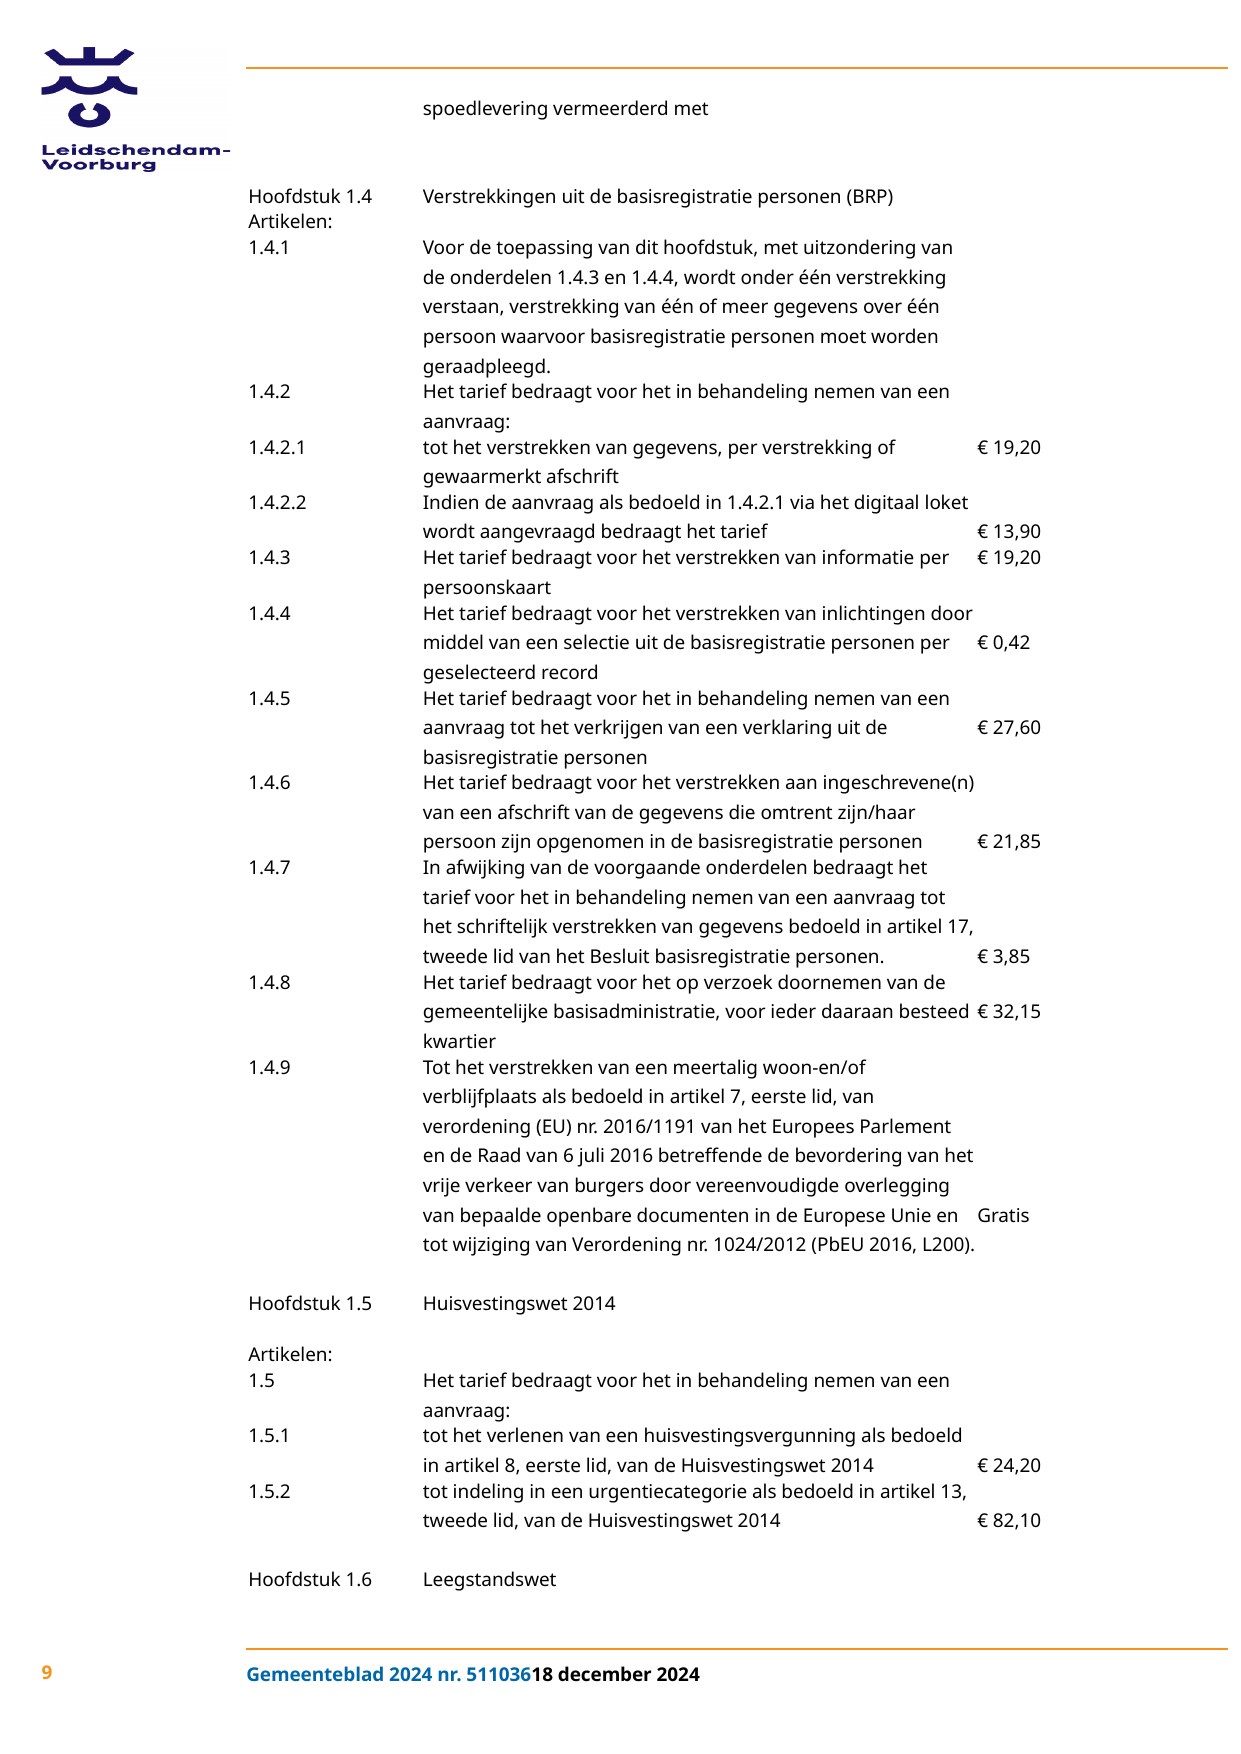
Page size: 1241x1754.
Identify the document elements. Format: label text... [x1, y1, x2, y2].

table_cell Tot het verstrekken van een meertalig woon-en/of verblijfplaats als bedoeld in artikel 7, eerste lid, van verordening (EU) nr. 2016/1191 van het Europees Parlement en de Raad van 6 juli 2016 betreffende de bevordering van het vrije verkeer van burgers door vereenvoudigde overlegging van bepaalde openbare documenten in de Europese Unie en tot wijziging van Verordening nr. 1024/2012 (PbEU 2016, L200). [423, 1054, 977, 1257]
table_cell 1.5.1 [248, 1423, 423, 1478]
table_cell [248, 1316, 423, 1341]
table_cell € 82,10 [977, 1478, 1152, 1533]
table_cell [423, 209, 977, 234]
table_cell Gratis [977, 1054, 1152, 1257]
table_header Verstrekkingen uit de basisregistratie personen (BRP) [423, 183, 977, 209]
table_cell 1.5 [248, 1367, 423, 1422]
table_cell tot het verstrekken van gegevens, per verstrekking of gewaarmerkt afschrift [423, 434, 977, 489]
table_cell 1.4.2.1 [248, 434, 423, 489]
table_cell 1.4.4 [248, 600, 423, 685]
table_cell € 24,20 [977, 1423, 1152, 1478]
table_cell € 3,85 [977, 855, 1152, 969]
table_cell € 19,20 [977, 545, 1152, 600]
table_cell [423, 1316, 977, 1341]
table_cell tot het verlenen van een huisvestingsvergunning als bedoeld in artikel 8, eerste lid, van de Huisvestingswet 2014 [423, 1423, 977, 1478]
table_cell [977, 95, 1152, 121]
table_cell € 32,15 [977, 969, 1152, 1054]
table_header Leegstandswet [423, 1566, 977, 1592]
table_cell 1.4.7 [248, 855, 423, 969]
table_cell 1.4.5 [248, 685, 423, 769]
table_cell € 19,20 [977, 434, 1152, 489]
table_cell [977, 1367, 1152, 1422]
table_cell [977, 379, 1152, 434]
table_cell [977, 209, 1152, 234]
table_cell spoedlevering vermeerderd met [423, 95, 977, 121]
table_header [977, 183, 1152, 209]
table_cell Het tarief bedraagt voor het verstrekken van inlichtingen door middel van een selectie uit de basisregistratie personen per geselecteerd record [423, 600, 977, 685]
table_cell In afwijking van de voorgaande onderdelen bedraagt het tarief voor het in behandeling nemen van een aanvraag tot het schriftelijk verstrekken van gegevens bedoeld in artikel 17, tweede lid van het Besluit basisregistratie personen. [423, 855, 977, 969]
table_cell 1.4.3 [248, 545, 423, 600]
table_cell Artikelen: [248, 1341, 423, 1367]
table_cell [248, 95, 423, 121]
table_cell 1.4.2.2 [248, 489, 423, 544]
table_cell Het tarief bedraagt voor het in behandeling nemen van een aanvraag tot het verkrijgen van een verklaring uit de basisregistratie personen [423, 685, 977, 769]
picture [41, 47, 231, 172]
table_cell 1.5.2 [248, 1478, 423, 1533]
table_header Hoofdstuk 1.6 [248, 1566, 423, 1592]
table_cell Het tarief bedraagt voor het verstrekken van informatie per persoonskaart [423, 545, 977, 600]
table_header [977, 1290, 1152, 1316]
table_cell [977, 235, 1152, 378]
table_cell € 0,42 [977, 600, 1152, 685]
table_cell 1.4.6 [248, 770, 423, 854]
table_cell € 21,85 [977, 770, 1152, 854]
table_cell € 13,90 [977, 489, 1152, 544]
table_cell 1.4.1 [248, 235, 423, 378]
table_header [977, 1566, 1152, 1592]
table_header Huisvestingswet 2014 [423, 1290, 977, 1316]
table_cell [423, 1341, 977, 1367]
table_cell Artikelen: [248, 209, 423, 234]
table_cell Het tarief bedraagt voor het verstrekken aan ingeschrevene(n) van een afschrift van de gegevens die omtrent zijn/haar persoon zijn opgenomen in de basisregistratie personen [423, 770, 977, 854]
table_cell [977, 1316, 1152, 1341]
table_cell 1.4.2 [248, 379, 423, 434]
table_header Hoofdstuk 1.5 [248, 1290, 423, 1316]
table_cell € 27,60 [977, 685, 1152, 769]
table_cell Voor de toepassing van dit hoofdstuk, met uitzondering van de onderdelen 1.4.3 en 1.4.4, wordt onder één verstrekking verstaan, verstrekking van één of meer gegevens over één persoon waarvoor basisregistratie personen moet worden geraadpleegd. [423, 235, 977, 378]
table_cell 1.4.9 [248, 1054, 423, 1257]
table_cell [977, 1341, 1152, 1367]
table_cell 1.4.8 [248, 969, 423, 1054]
table_cell Indien de aanvraag als bedoeld in 1.4.2.1 via het digitaal loket wordt aangevraagd bedraagt het tarief [423, 489, 977, 544]
table_cell Het tarief bedraagt voor het in behandeling nemen van een aanvraag: [423, 379, 977, 434]
table_cell tot indeling in een urgentiecategorie als bedoeld in artikel 13, tweede lid, van de Huisvestingswet 2014 [423, 1478, 977, 1533]
table_cell Het tarief bedraagt voor het op verzoek doornemen van de gemeentelijke basisadministratie, voor ieder daaraan besteed kwartier [423, 969, 977, 1054]
table_cell Het tarief bedraagt voor het in behandeling nemen van een aanvraag: [423, 1367, 977, 1422]
table_header Hoofdstuk 1.4 [248, 183, 423, 209]
